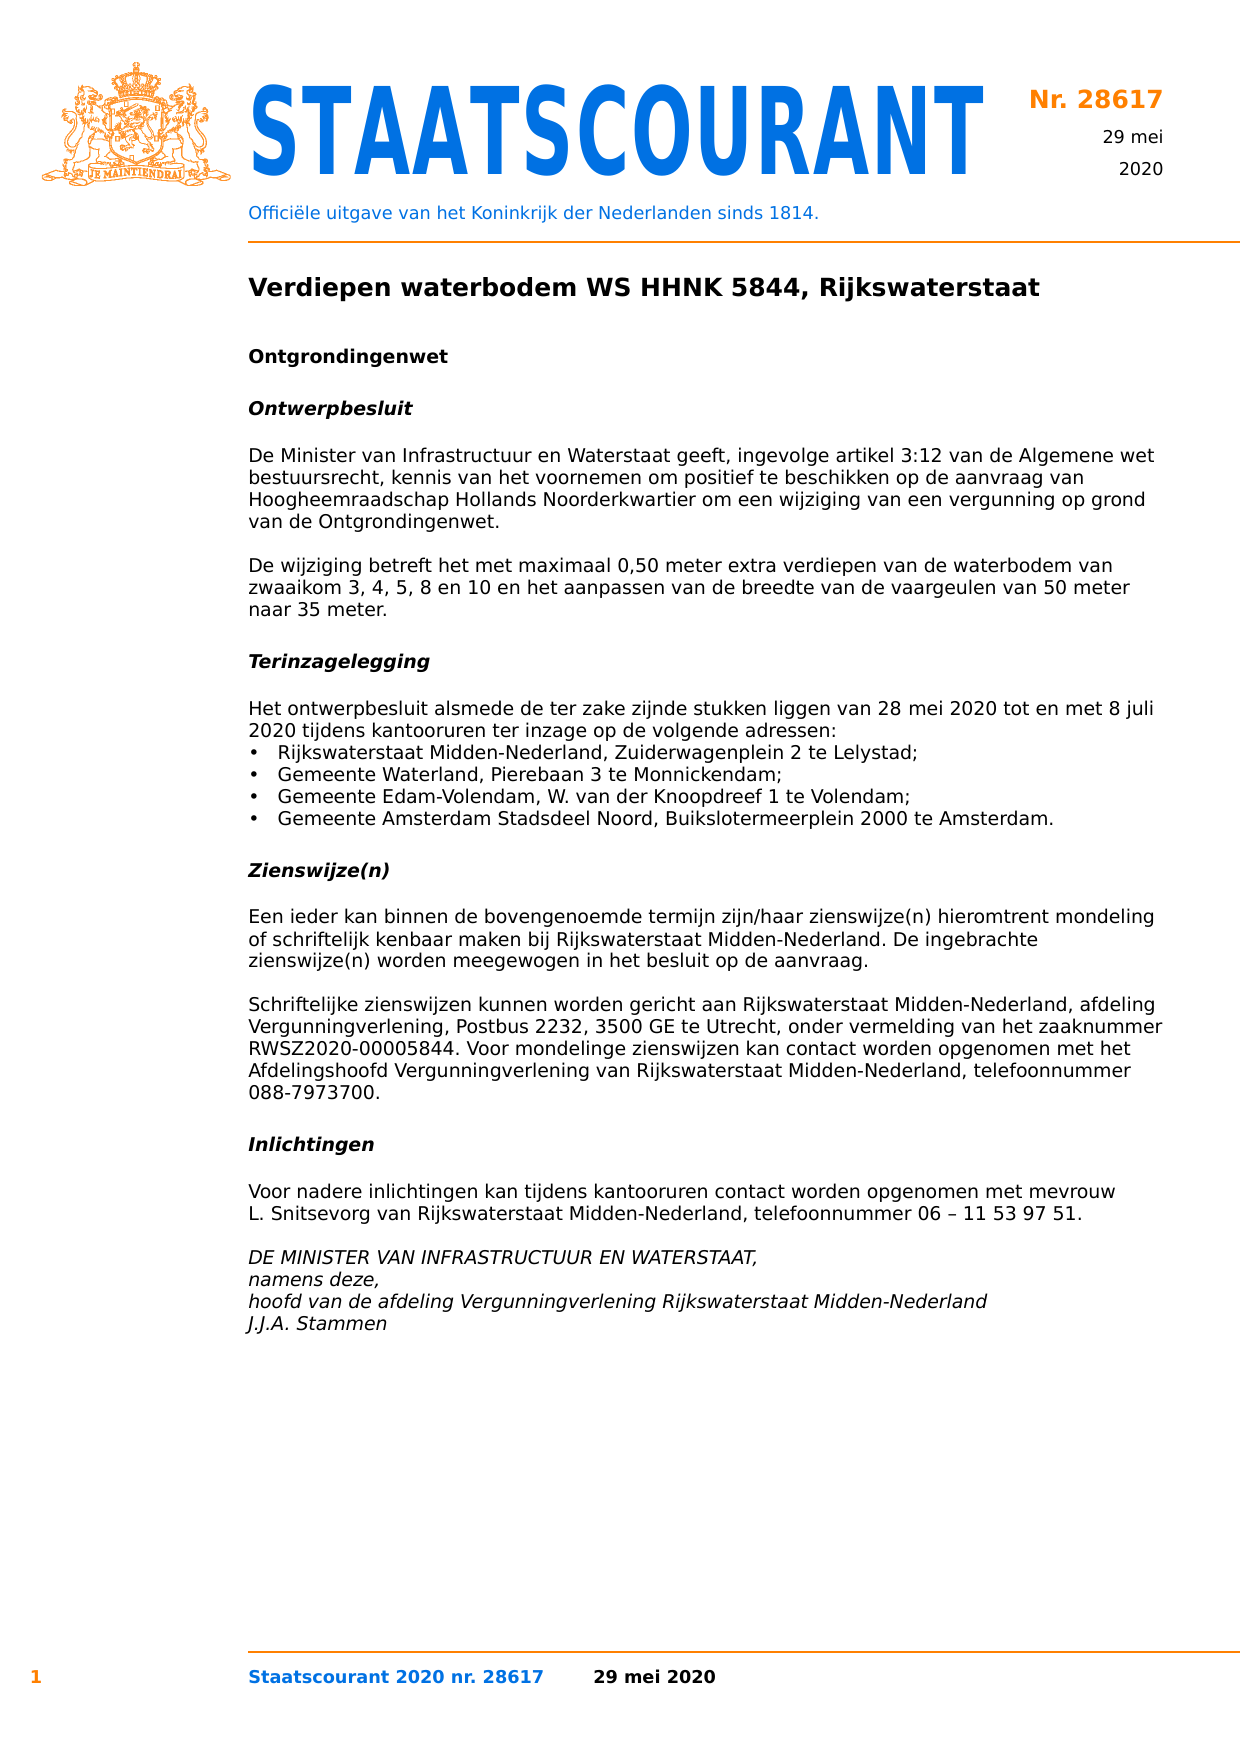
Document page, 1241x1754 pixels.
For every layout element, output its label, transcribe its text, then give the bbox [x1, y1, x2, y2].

subtitle Verdiepen waterbodem WS HHNK 5844, Rijkswaterstaat [248, 273, 1163, 302]
text • Gemeente Amsterdam Stadsdeel Noord, Buikslotermeerplein 2000 te Amsterdam. [248, 807, 1163, 829]
table_cell 29 mei [998, 121, 1240, 153]
subtitle Ontgrondingenwet [248, 346, 1163, 368]
table_header [25, 62, 248, 241]
text De wijziging betreft het met maximaal 0,50 meter extra verdiepen van de waterbodem van zwaaikom 3, 4, 5, 8 en 10 en het aanpassen van de breedte van de vaargeulen van 50 meter naar 35 meter. [248, 555, 1163, 621]
text Een ieder kan binnen de bovengenoemde termijn zijn/haar zienswijze(n) hieromtrent mondeling of schriftelijk kenbaar maken bij Rijkswaterstaat Midden-Nederland. De ingebrachte zienswijze(n) worden meegewogen in het besluit op de aanvraag. [248, 906, 1163, 972]
picture [41, 62, 231, 186]
text Het ontwerpbesluit alsmede de ter zake zijnde stukken liggen van 28 mei 2020 tot en met 8 juli 2020 tijdens kantooruren ter inzage op de volgende adressen: [248, 698, 1163, 742]
text Schriftelijke zienswijzen kunnen worden gericht aan Rijkswaterstaat Midden-Nederland, afdeling Vergunningverlening, Postbus 2232, 3500 GE te Utrecht, onder vermelding van het zaaknummer RWSZ2020-00005844. Voor mondelinge zienswijzen kan contact worden opgenomen met het Afdelingshoofd Vergunningverlening van Rijkswaterstaat Midden-Nederland, telefoonnummer 088-7973700. [248, 994, 1163, 1104]
text • Gemeente Waterland, Pierebaan 3 te Monnickendam; [248, 763, 1163, 786]
text • Rijkswaterstaat Midden-Nederland, Zuiderwagenplein 2 te Lelystad; [248, 742, 1163, 763]
subtitle Zienswijze(n) [248, 859, 1163, 881]
text DE MINISTER VAN INFRASTRUCTUUR EN WATERSTAAT, namens deze, hoofd van de afdeling Vergunningverlening Rijkswaterstaat Midden-Nederland J.J.A. Stammen [248, 1247, 1163, 1335]
table_cell Officiële uitgave van het Koninkrijk der Nederlanden sinds 1814. [248, 203, 1240, 241]
text Voor nadere inlichtingen kan tijdens kantooruren contact worden opgenomen met mevrouw L. Snitsevorg van Rijkswaterstaat Midden-Nederland, telefoonnummer 06 – 11 53 97 51. [248, 1181, 1163, 1225]
text • Gemeente Edam-Volendam, W. van der Knoopdreef 1 te Volendam; [248, 786, 1163, 807]
text De Minister van Infrastructuur en Waterstaat geeft, ingevolge artikel 3:12 van de Algemene wet bestuursrecht, kennis van het voornemen om positief te beschikken op de aanvraag van Hoogheemraadschap Hollands Noorderkwartier om een wijziging van een vergunning op grond van de Ontgrondingenwet. [248, 445, 1163, 533]
subtitle Inlichtingen [248, 1134, 1163, 1156]
subtitle Ontwerpbesluit [248, 398, 1163, 420]
table_header Nr. 28617 [998, 62, 1240, 121]
subtitle Terinzagelegging [248, 651, 1163, 673]
table_cell 2020 [998, 153, 1240, 203]
table_header STAATSCOURANT [248, 62, 998, 203]
